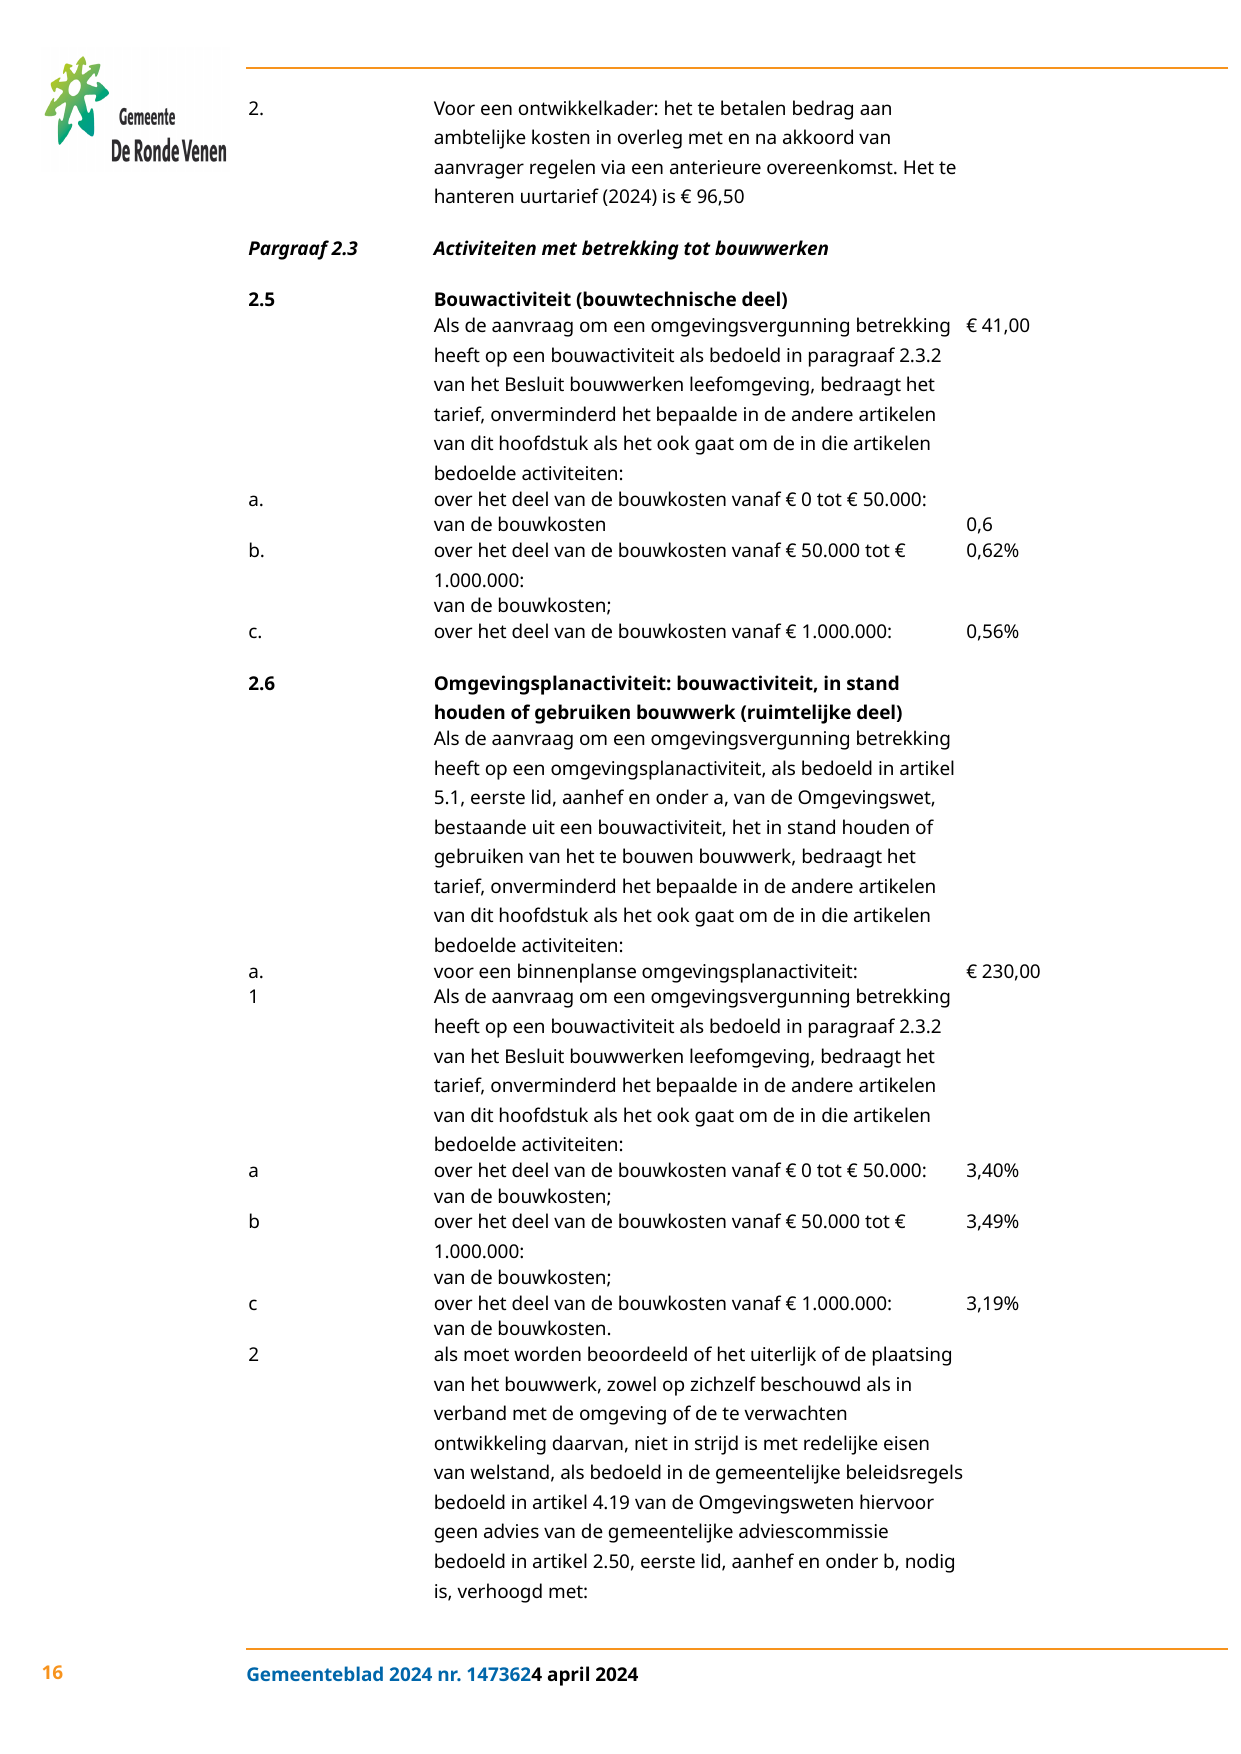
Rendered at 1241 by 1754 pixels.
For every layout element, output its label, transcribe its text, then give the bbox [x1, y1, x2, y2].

table_cell [434, 644, 966, 670]
table_cell [248, 312, 433, 486]
table_cell 1 [248, 984, 433, 1157]
table_cell [966, 95, 1152, 209]
table_cell over het deel van de bouwkosten vanaf € 1.000.000: [434, 618, 966, 644]
table_cell [966, 261, 1152, 286]
table_cell b [248, 1209, 433, 1264]
table_cell over het deel van de bouwkosten vanaf € 0 tot € 50.000: [434, 486, 966, 512]
table_cell b. [248, 537, 433, 593]
table_cell € 230,00 [966, 958, 1152, 984]
table_cell Activiteiten met betrekking tot bouwwerken [434, 235, 966, 261]
table_cell van de bouwkosten [434, 512, 966, 537]
table_cell [966, 1264, 1152, 1290]
table_cell [248, 1183, 433, 1209]
table_cell 2.5 [248, 286, 433, 312]
table_cell 2.6 [248, 670, 433, 725]
table_cell [434, 261, 966, 286]
table_cell 3,19% [966, 1290, 1152, 1316]
table_cell Als de aanvraag om een omgevingsvergunning betrekking heeft op een bouwactiviteit als bedoeld in paragraaf 2.3.2 van het Besluit bouwwerken leefomgeving, bedraagt het tarief, onverminderd het bepaalde in de andere artikelen van dit hoofdstuk als het ook gaat om de in die artikelen bedoelde activiteiten: [434, 984, 966, 1157]
table_cell [966, 209, 1152, 235]
table_cell over het deel van de bouwkosten vanaf € 1.000.000: [434, 1290, 966, 1316]
table_cell [248, 593, 433, 618]
table_cell Bouwactiviteit (bouwtechnische deel) [434, 286, 966, 312]
table_cell Als de aanvraag om een omgevingsvergunning betrekking heeft op een bouwactiviteit als bedoeld in paragraaf 2.3.2 van het Besluit bouwwerken leefomgeving, bedraagt het tarief, onverminderd het bepaalde in de andere artikelen van dit hoofdstuk als het ook gaat om de in die artikelen bedoelde activiteiten: [434, 312, 966, 486]
table_cell a [248, 1157, 433, 1183]
table_cell van de bouwkosten; [434, 1183, 966, 1209]
table_cell [966, 644, 1152, 670]
table_cell Pargraaf 2.3 [248, 235, 433, 261]
table_cell [966, 984, 1152, 1157]
table_cell [966, 1341, 1152, 1604]
table_cell 0,62% [966, 537, 1152, 593]
table_cell [966, 235, 1152, 261]
table_cell [248, 1316, 433, 1341]
table_cell [966, 486, 1152, 512]
table_cell 3,40% [966, 1157, 1152, 1183]
table_cell a. [248, 958, 433, 984]
table_cell over het deel van de bouwkosten vanaf € 0 tot € 50.000: [434, 1157, 966, 1183]
table_cell [248, 261, 433, 286]
table_cell 0,6 [966, 512, 1152, 537]
table_cell [966, 670, 1152, 725]
table_cell Omgevingsplanactiviteit: bouwactiviteit, in stand houden of gebruiken bouwwerk (ruimtelijke deel) [434, 670, 966, 725]
table_cell Als de aanvraag om een omgevingsvergunning betrekking heeft op een omgevingsplanactiviteit, als bedoeld in artikel 5.1, eerste lid, aanhef en onder a, van de Omgevingswet, bestaande uit een bouwactiviteit, het in stand houden of gebruiken van het te bouwen bouwwerk, bedraagt het tarief, onverminderd het bepaalde in de andere artikelen van dit hoofdstuk als het ook gaat om de in die artikelen bedoelde activiteiten: [434, 725, 966, 958]
table_cell [248, 209, 433, 235]
table_cell [966, 725, 1152, 958]
table_cell [248, 512, 433, 537]
table_cell [248, 1264, 433, 1290]
table_cell [966, 1316, 1152, 1341]
table_cell 2. [248, 95, 433, 209]
table_cell 2 [248, 1341, 433, 1604]
table_cell van de bouwkosten. [434, 1316, 966, 1341]
table_cell over het deel van de bouwkosten vanaf € 50.000 tot € 1.000.000: [434, 1209, 966, 1264]
table_cell [966, 1183, 1152, 1209]
table_cell 0,56% [966, 618, 1152, 644]
table_cell als moet worden beoordeeld of het uiterlijk of de plaatsing van het bouwwerk, zowel op zichzelf beschouwd als in verband met de omgeving of de te verwachten ontwikkeling daarvan, niet in strijd is met redelijke eisen van welstand, als bedoeld in de gemeentelijke beleidsregels bedoeld in artikel 4.19 van de Omgevingsweten hiervoor geen advies van de gemeentelijke adviescommissie bedoeld in artikel 2.50, eerste lid, aanhef en onder b, nodig is, verhoogd met: [434, 1341, 966, 1604]
picture [41, 47, 231, 172]
table_cell Voor een ontwikkelkader: het te betalen bedrag aan ambtelijke kosten in overleg met en na akkoord van aanvrager regelen via een anterieure overeenkomst. Het te hanteren uurtarief (2024) is € 96,50 [434, 95, 966, 209]
table_cell voor een binnenplanse omgevingsplanactiviteit: [434, 958, 966, 984]
table_cell over het deel van de bouwkosten vanaf € 50.000 tot € 1.000.000: [434, 537, 966, 593]
table_cell [966, 593, 1152, 618]
table_cell a. [248, 486, 433, 512]
table_cell van de bouwkosten; [434, 593, 966, 618]
table_cell [966, 286, 1152, 312]
table_cell 3,49% [966, 1209, 1152, 1264]
table_cell [248, 644, 433, 670]
table_cell c [248, 1290, 433, 1316]
table_cell [434, 209, 966, 235]
table_cell van de bouwkosten; [434, 1264, 966, 1290]
table_cell [248, 725, 433, 958]
table_cell c. [248, 618, 433, 644]
table_cell € 41,00 [966, 312, 1152, 486]
